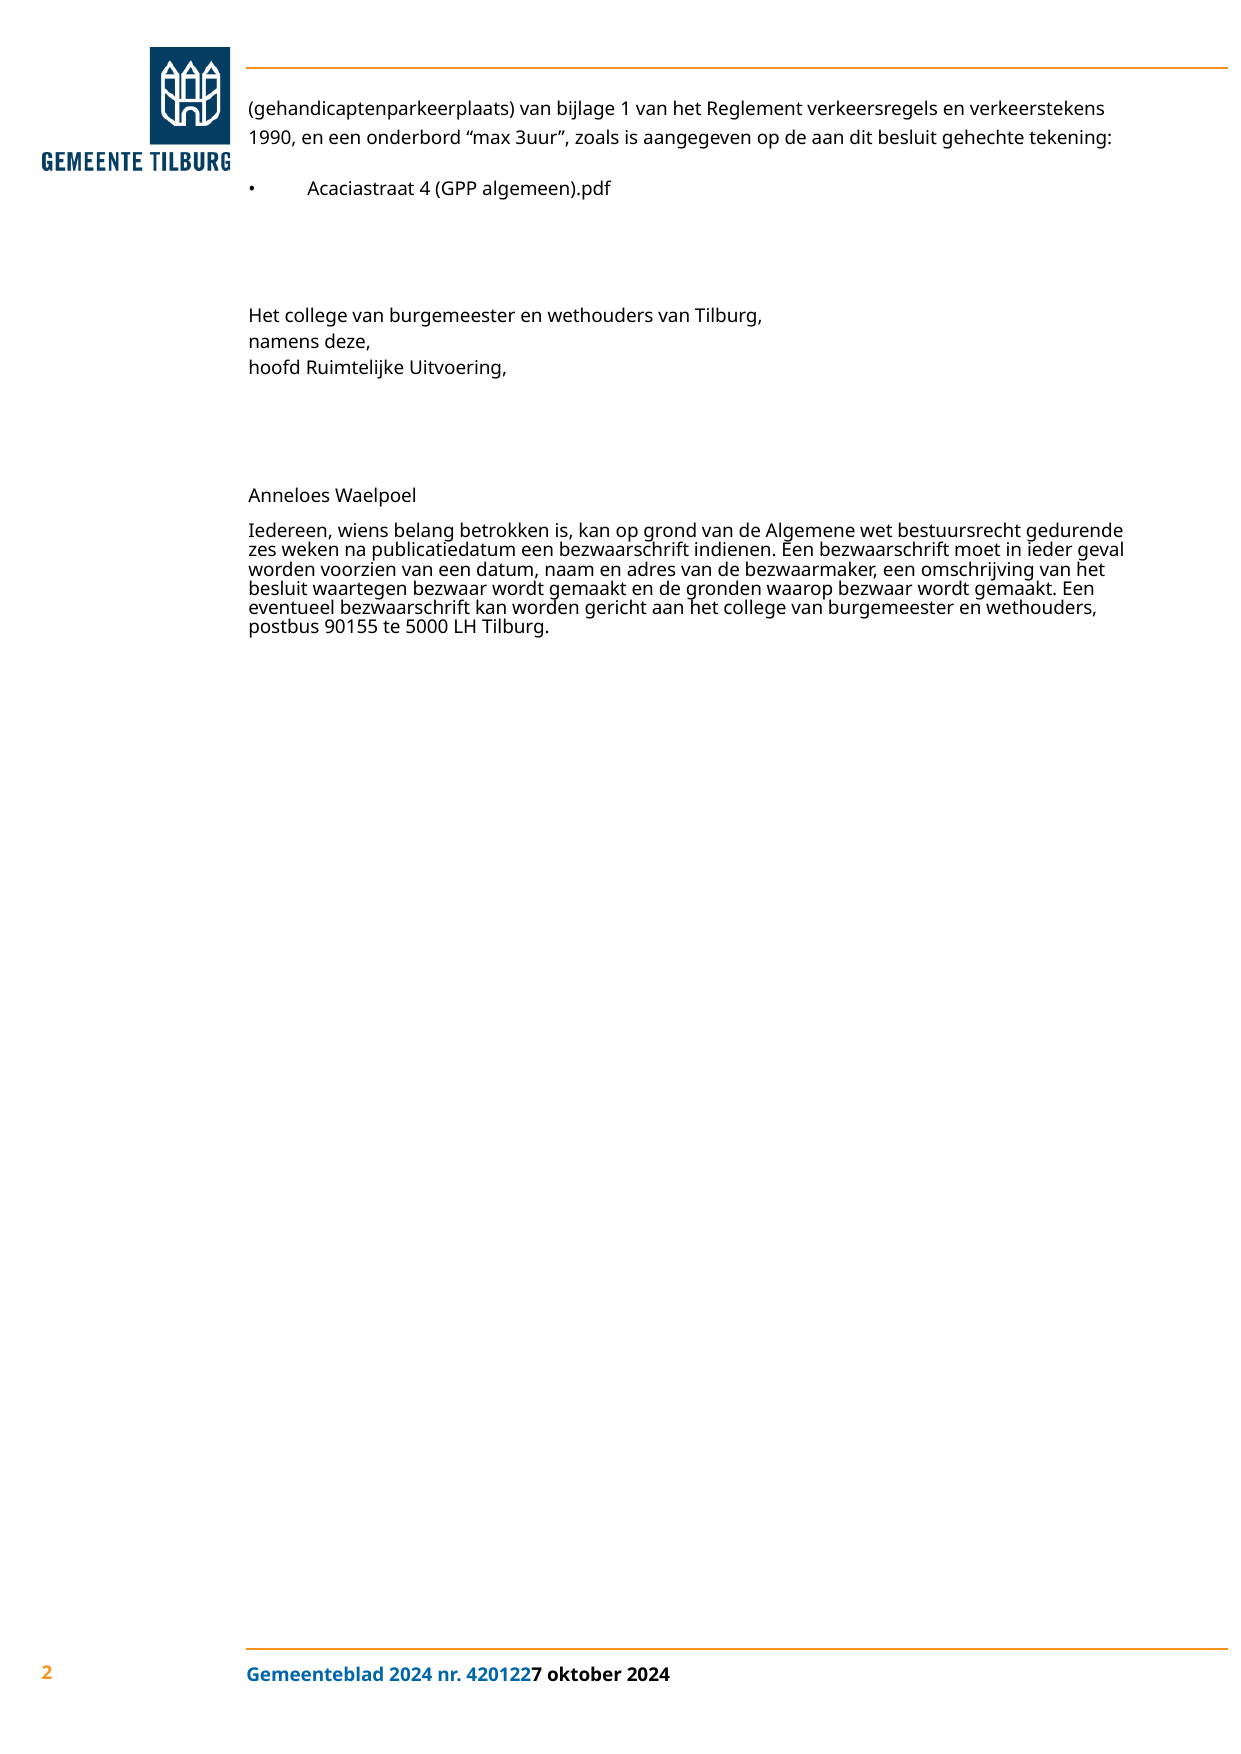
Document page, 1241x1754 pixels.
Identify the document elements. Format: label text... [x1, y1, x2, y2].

text (gehandicaptenparkeerplaats) van bijlage 1 van het Reglement verkeersregels en verkeerstekens 1990, en een onderbord “max 3uur”, zoals is aangegeven op de aan dit besluit gehechte tekening: [248, 95, 1152, 150]
text Het college van burgemeester en wethouders van Tilburg, [248, 303, 1152, 328]
text Iedereen, wiens belang betrokken is, kan op grond van de Algemene wet bestuursrecht gedurende zes weken na publicatiedatum een bezwaarschrift indienen. Een bezwaarschrift moet in ieder geval worden voorzien van een datum, naam en adres van de bezwaarmaker, een omschrijving van het besluit waartegen bezwaar wordt gemaakt en de gronden waarop bezwaar wordt gemaakt. Een eventueel bezwaarschrift kan worden gericht aan het college van burgemeester en wethouders, postbus 90155 te 5000 LH Tilburg. [248, 522, 1152, 638]
list Acaciastraat 4 (GPP algemeen).pdf [248, 175, 1152, 201]
text hoofd Ruimtelijke Uitvoering, [248, 354, 1152, 380]
text namens deze, [248, 328, 1152, 354]
text Anneloes Waelpoel [248, 483, 1152, 508]
picture [41, 47, 231, 172]
